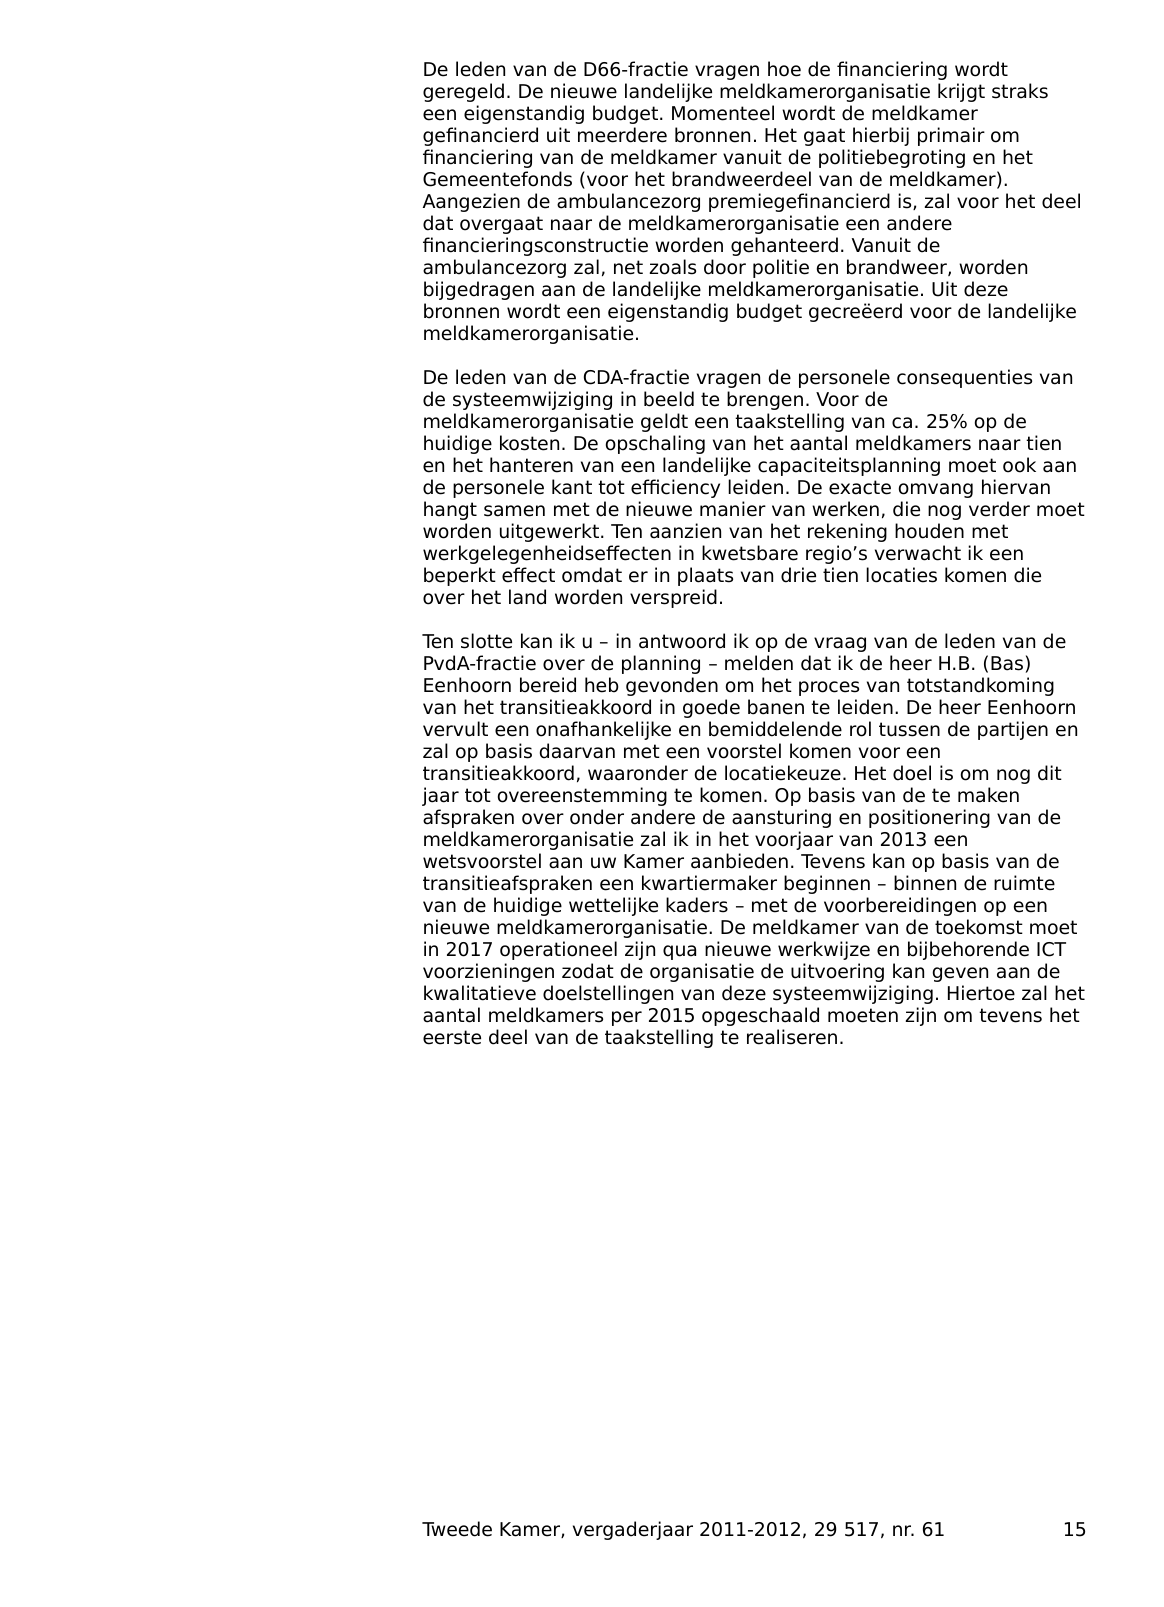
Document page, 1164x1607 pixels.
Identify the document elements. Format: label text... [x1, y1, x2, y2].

text De leden van de CDA-fractie vragen de personele consequenties van de systeemwijziging in beeld te brengen. Voor de meldkamerorganisatie geldt een taakstelling van ca. 25% op de huidige kosten. De opschaling van het aantal meldkamers naar tien en het hanteren van een landelijke capaciteitsplanning moet ook aan de personele kant tot efficiency leiden. De exacte omvang hiervan hangt samen met de nieuwe manier van werken, die nog verder moet worden uitgewerkt. Ten aanzien van het rekening houden met werkgelegenheidseffecten in kwetsbare regio’s verwacht ik een beperkt effect omdat er in plaats van drie tien locaties komen die over het land worden verspreid. [422, 367, 1087, 609]
text De leden van de D66-fractie vragen hoe de financiering wordt geregeld. De nieuwe landelijke meldkamerorganisatie krijgt straks een eigenstandig budget. Momenteel wordt de meldkamer gefinancierd uit meerdere bronnen. Het gaat hierbij primair om financiering van de meldkamer vanuit de politiebegroting en het Gemeentefonds (voor het brandweerdeel van de meldkamer). Aangezien de ambulancezorg premiegefinancierd is, zal voor het deel dat overgaat naar de meldkamerorganisatie een andere financieringsconstructie worden gehanteerd. Vanuit de ambulancezorg zal, net zoals door politie en brandweer, worden bijgedragen aan de landelijke meldkamerorganisatie. Uit deze bronnen wordt een eigenstandig budget gecreëerd voor de landelijke meldkamerorganisatie. [422, 59, 1087, 345]
text Ten slotte kan ik u – in antwoord ik op de vraag van de leden van de PvdA-fractie over de planning – melden dat ik de heer H.B. (Bas) Eenhoorn bereid heb gevonden om het proces van totstandkoming van het transitieakkoord in goede banen te leiden. De heer Eenhoorn vervult een onafhankelijke en bemiddelende rol tussen de partijen en zal op basis daarvan met een voorstel komen voor een transitieakkoord, waaronder de locatiekeuze. Het doel is om nog dit jaar tot overeenstemming te komen. Op basis van de te maken afspraken over onder andere de aansturing en positionering van de meldkamerorganisatie zal ik in het voorjaar van 2013 een wetsvoorstel aan uw Kamer aanbieden. Tevens kan op basis van de transitieafspraken een kwartiermaker beginnen – binnen de ruimte van de huidige wettelijke kaders – met de voorbereidingen op een nieuwe meldkamerorganisatie. De meldkamer van de toekomst moet in 2017 operationeel zijn qua nieuwe werkwijze en bijbehorende ICT voorzieningen zodat de organisatie de uitvoering kan geven aan de kwalitatieve doelstellingen van deze systeemwijziging. Hiertoe zal het aantal meldkamers per 2015 opgeschaald moeten zijn om tevens het eerste deel van de taakstelling te realiseren. [422, 631, 1087, 1048]
